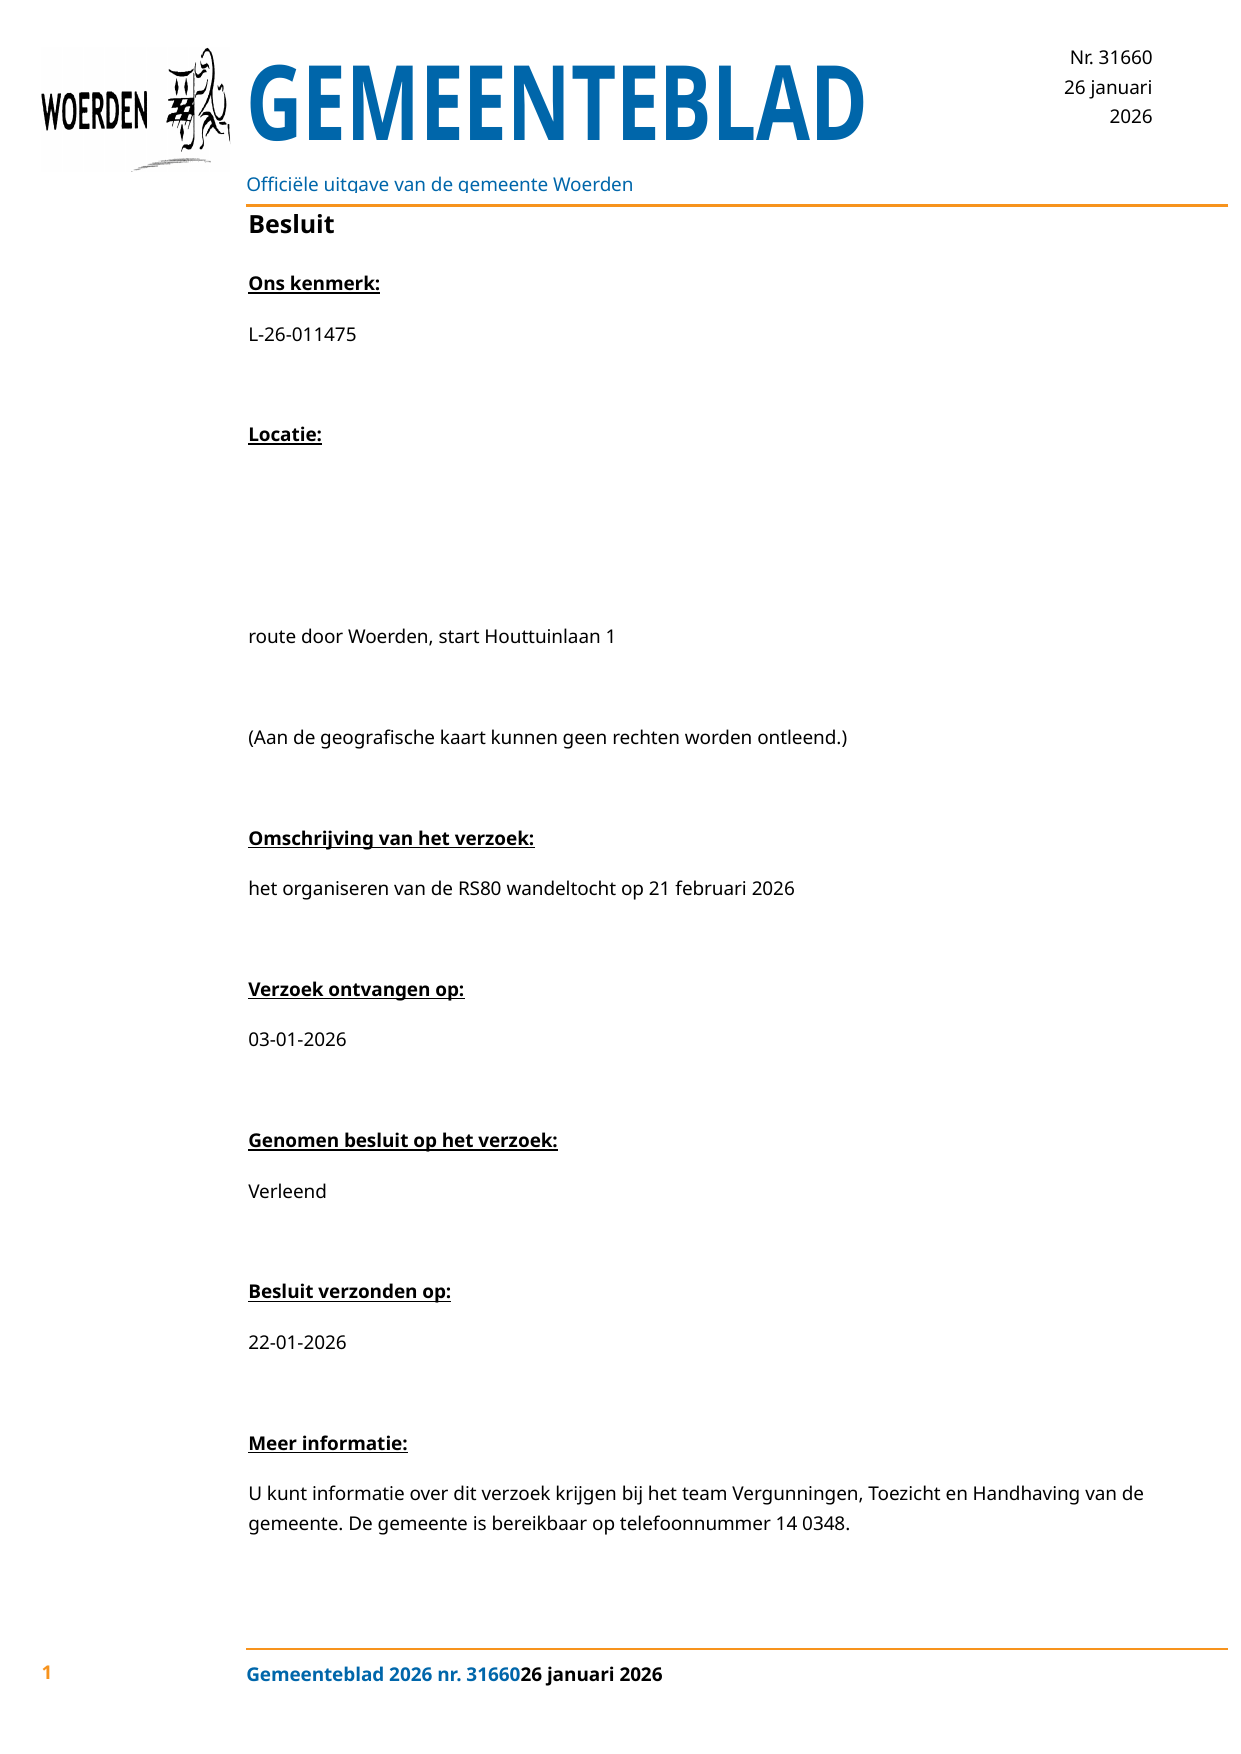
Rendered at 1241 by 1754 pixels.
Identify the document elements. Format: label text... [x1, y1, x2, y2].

text 03-01-2026 [248, 1027, 1152, 1052]
text L-26-011475 [248, 321, 1152, 346]
text Besluit [248, 207, 1152, 241]
text Verleend [248, 1178, 1152, 1203]
text Omschrijving van het verzoek: [248, 825, 1152, 851]
text Meer informatie: [248, 1430, 1152, 1456]
text Besluit verzonden op: [248, 1279, 1152, 1304]
text 22-01-2026 [248, 1329, 1152, 1355]
text Ons kenmerk: [248, 270, 1152, 296]
text Genomen besluit op het verzoek: [248, 1127, 1152, 1153]
picture [41, 47, 231, 172]
text het organiseren van de RS80 wandeltocht op 21 februari 2026 [248, 875, 1152, 901]
text Verzoek ontvangen op: [248, 976, 1152, 1002]
text U kunt informatie over dit verzoek krijgen bij het team Vergunningen, Toezicht en Handhaving van de gemeente. De gemeente is bereikbaar op telefoonnummer 14 0348. [248, 1480, 1152, 1536]
text (Aan de geografische kaart kunnen geen rechten worden ontleend.) [248, 724, 1152, 750]
text Locatie: [248, 422, 1152, 447]
text route door Woerden, start Houttuinlaan 1 [248, 623, 1152, 649]
